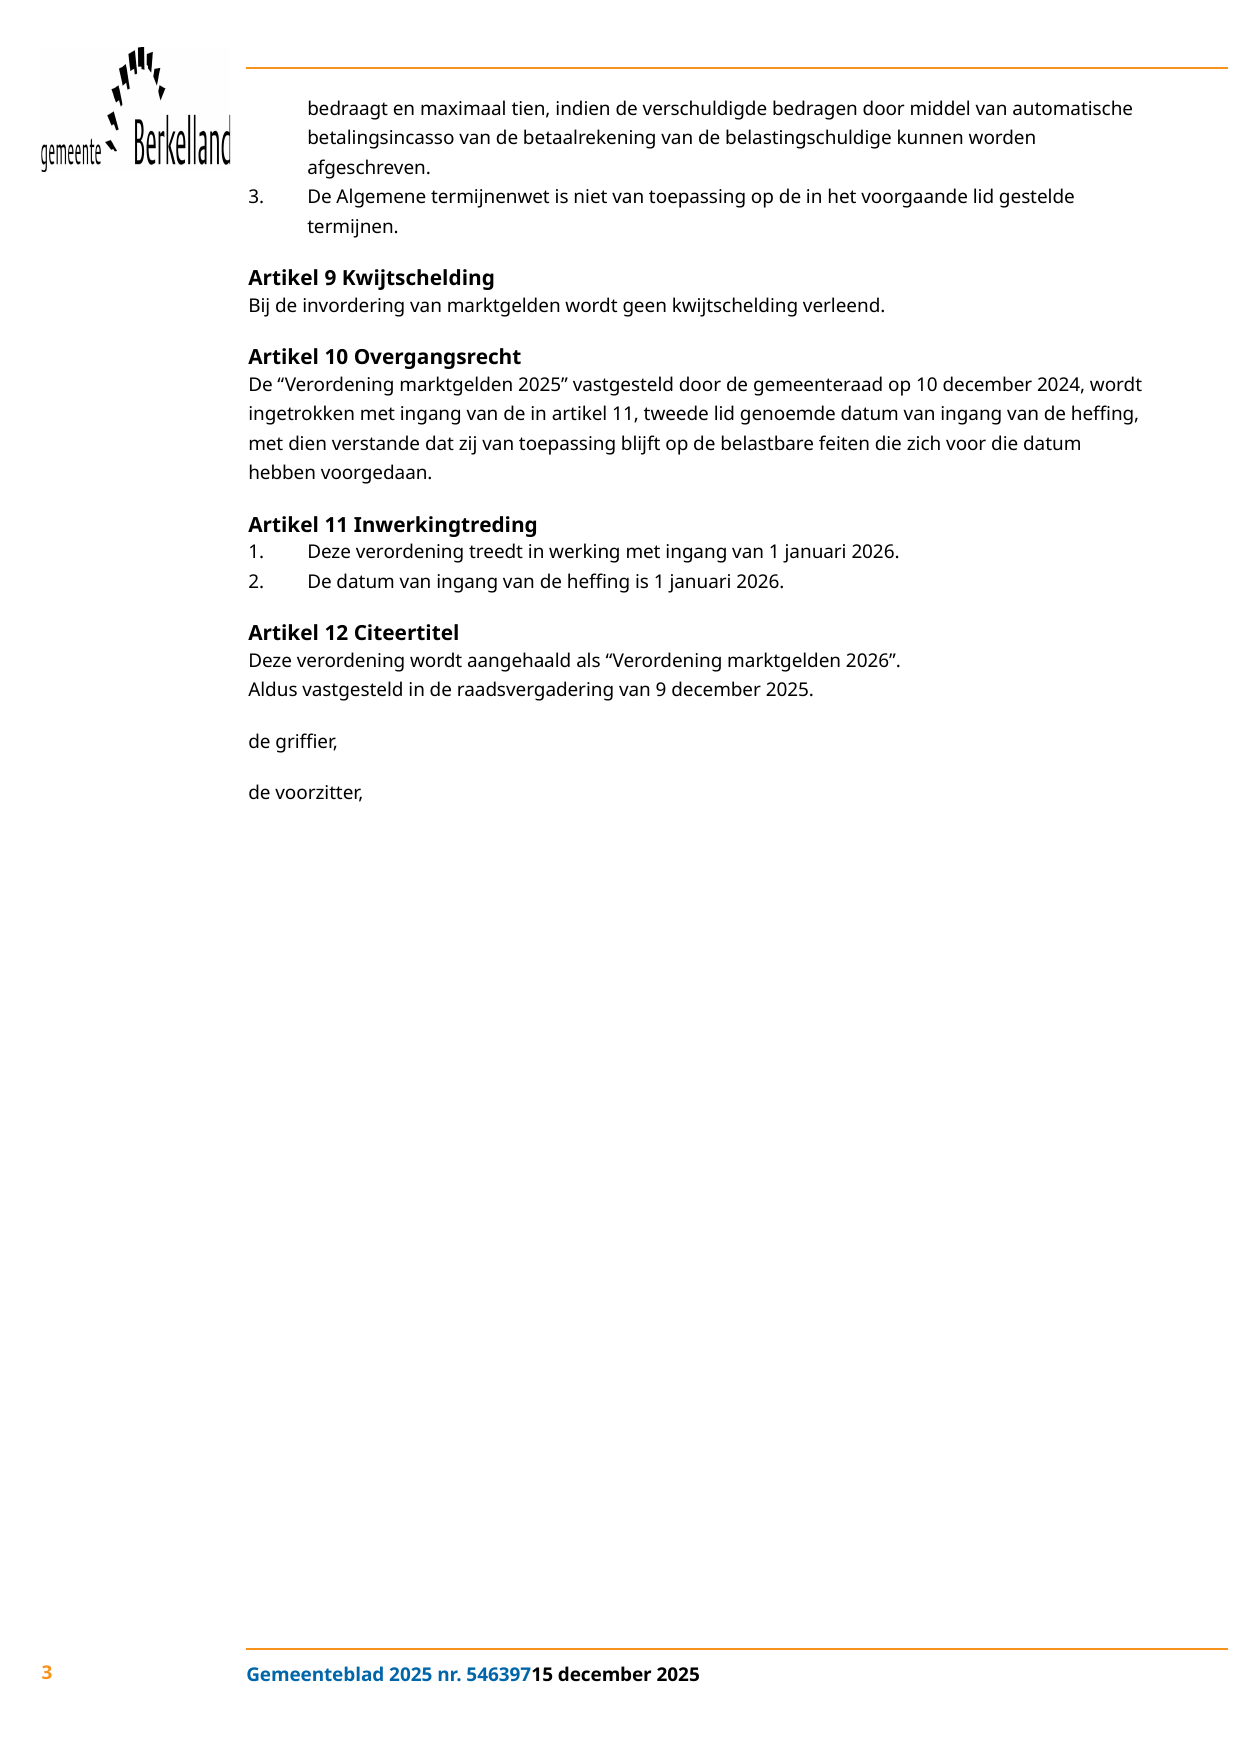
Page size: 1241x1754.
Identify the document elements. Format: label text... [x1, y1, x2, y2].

list Deze verordening treedt in werking met ingang van 1 januari 2026. [248, 538, 1152, 564]
list De datum van ingang van de heffing is 1 januari 2026. [248, 568, 1152, 594]
list bedraagt en maximaal tien, indien de verschuldigde bedragen door middel van automatische betalingsincasso van de betaalrekening van de belastingschuldige kunnen worden afgeschreven. [248, 95, 1152, 180]
text Artikel 9 Kwijtschelding [248, 263, 1152, 292]
list De Algemene termijnenwet is niet van toepassing op de in het voorgaande lid gestelde termijnen. [248, 183, 1152, 239]
text de voorzitter, [248, 779, 1152, 805]
text Artikel 12 Citeertitel [248, 618, 1152, 647]
text Deze verordening wordt aangehaald als “Verordening marktgelden 2026”. [248, 647, 1152, 673]
text Aldus vastgesteld in de raadsvergadering van 9 december 2025. [248, 676, 1152, 702]
text Bij de invordering van marktgelden wordt geen kwijtschelding verleend. [248, 292, 1152, 318]
text de griffier, [248, 728, 1152, 754]
text De “Verordening marktgelden 2025” vastgesteld door de gemeenteraad op 10 december 2024, wordt ingetrokken met ingang van de in artikel 11, tweede lid genoemde datum van ingang van de heffing, met dien verstande dat zij van toepassing blijft op de belastbare feiten die zich voor die datum hebben voorgedaan. [248, 371, 1152, 485]
text Artikel 11 Inwerkingtreding [248, 510, 1152, 538]
picture [41, 47, 231, 172]
text Artikel 10 Overgangsrecht [248, 342, 1152, 371]
